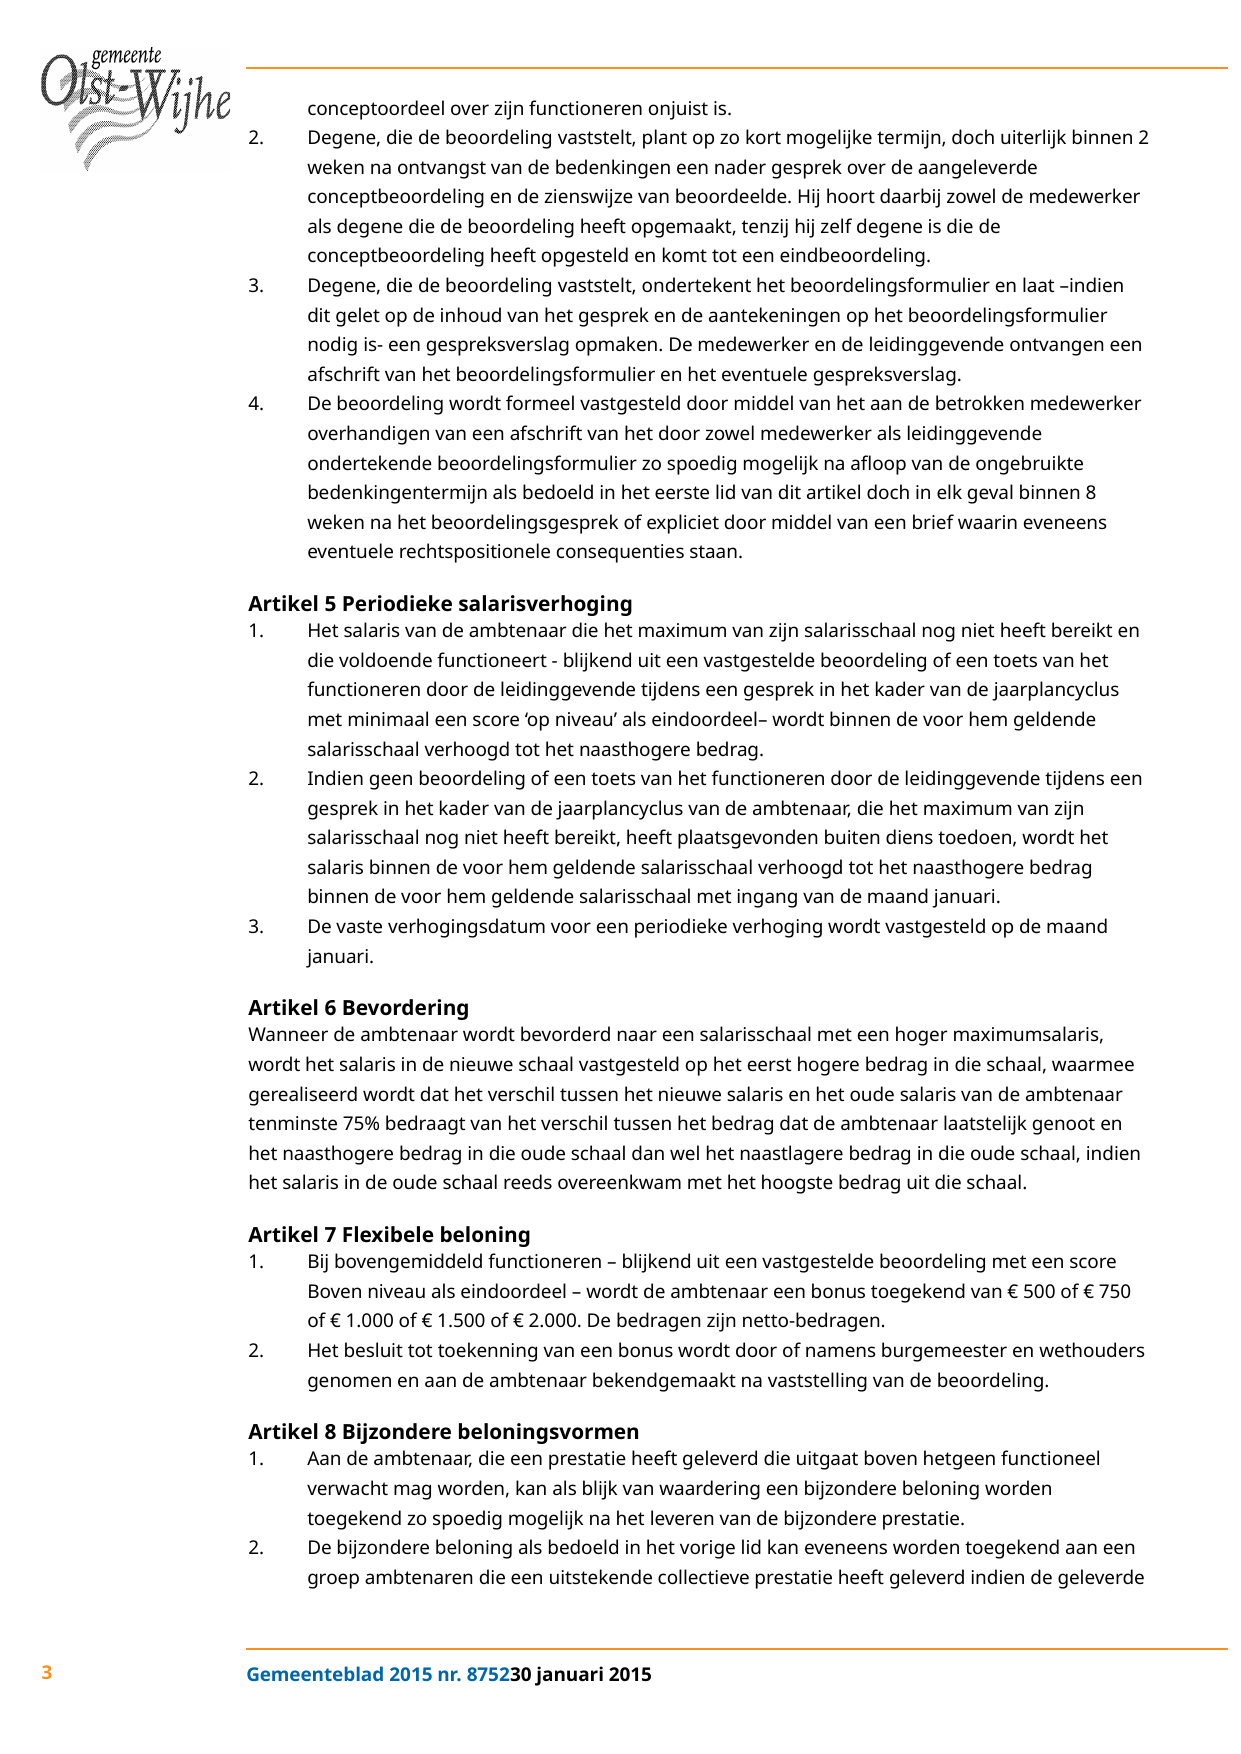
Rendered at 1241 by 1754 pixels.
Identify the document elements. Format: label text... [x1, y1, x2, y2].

picture [41, 47, 231, 172]
list conceptoordeel over zijn functioneren onjuist is. [248, 95, 1152, 121]
text Wanneer de ambtenaar wordt bevorderd naar een salarisschaal met een hoger maximumsalaris, wordt het salaris in de nieuwe schaal vastgesteld op het eerst hogere bedrag in die schaal, waarmee gerealiseerd wordt dat het verschil tussen het nieuwe salaris en het oude salaris van de ambtenaar tenminste 75% bedraagt van het verschil tussen het bedrag dat de ambtenaar laatstelijk genoot en het naasthogere bedrag in die oude schaal dan wel het naastlagere bedrag in die oude schaal, indien het salaris in de oude schaal reeds overeenkwam met het hoogste bedrag uit die schaal. [248, 1022, 1152, 1195]
text Artikel 8 Bijzondere beloningsvormen [248, 1417, 1152, 1446]
text Artikel 7 Flexibele beloning [248, 1220, 1152, 1248]
list De vaste verhogingsdatum voor een periodieke verhoging wordt vastgesteld op de maand januari. [248, 913, 1152, 968]
list De beoordeling wordt formeel vastgesteld door middel van het aan de betrokken medewerker overhandigen van een afschrift van het door zowel medewerker als leidinggevende ondertekende beoordelingsformulier zo spoedig mogelijk na afloop van de ongebruikte bedenkingentermijn als bedoeld in het eerste lid van dit artikel doch in elk geval binnen 8 weken na het beoordelingsgesprek of expliciet door middel van een brief waarin eveneens eventuele rechtspositionele consequenties staan. [248, 391, 1152, 564]
list Aan de ambtenaar, die een prestatie heeft geleverd die uitgaat boven hetgeen functioneel verwacht mag worden, kan als blijk van waardering een bijzondere beloning worden toegekend zo spoedig mogelijk na het leveren van de bijzondere prestatie. [248, 1446, 1152, 1531]
text Artikel 5 Periodieke salarisverhoging [248, 589, 1152, 617]
list Het salaris van de ambtenaar die het maximum van zijn salarisschaal nog niet heeft bereikt en die voldoende functioneert - blijkend uit een vastgestelde beoordeling of een toets van het functioneren door de leidinggevende tijdens een gesprek in het kader van de jaarplancyclus met minimaal een score ‘op niveau’ als eindoordeel– wordt binnen de voor hem geldende salarisschaal verhoogd tot het naasthogere bedrag. [248, 617, 1152, 761]
list Het besluit tot toekenning van een bonus wordt door of namens burgemeester en wethouders genomen en aan de ambtenaar bekendgemaakt na vaststelling van de beoordeling. [248, 1337, 1152, 1392]
list Indien geen beoordeling of een toets van het functioneren door de leidinggevende tijdens een gesprek in het kader van de jaarplancyclus van de ambtenaar, die het maximum van zijn salarisschaal nog niet heeft bereikt, heeft plaatsgevonden buiten diens toedoen, wordt het salaris binnen de voor hem geldende salarisschaal verhoogd tot het naasthogere bedrag binnen de voor hem geldende salarisschaal met ingang van de maand januari. [248, 765, 1152, 909]
list De bijzondere beloning als bedoeld in het vorige lid kan eveneens worden toegekend aan een groep ambtenaren die een uitstekende collectieve prestatie heeft geleverd indien de geleverde [248, 1534, 1152, 1590]
text Artikel 6 Bevordering [248, 993, 1152, 1022]
list Degene, die de beoordeling vaststelt, ondertekent het beoordelingsformulier en laat –indien dit gelet op de inhoud van het gesprek en de aantekeningen op het beoordelingsformulier nodig is- een gespreksverslag opmaken. De medewerker en de leidinggevende ontvangen een afschrift van het beoordelingsformulier en het eventuele gespreksverslag. [248, 272, 1152, 387]
list Bij bovengemiddeld functioneren – blijkend uit een vastgestelde beoordeling met een score Boven niveau als eindoordeel – wordt de ambtenaar een bonus toegekend van € 500 of € 750 of € 1.000 of € 1.500 of € 2.000. De bedragen zijn netto-bedragen. [248, 1248, 1152, 1333]
list Degene, die de beoordeling vaststelt, plant op zo kort mogelijke termijn, doch uiterlijk binnen 2 weken na ontvangst van de bedenkingen een nader gesprek over de aangeleverde conceptbeoordeling en de zienswijze van beoordeelde. Hij hoort daarbij zowel de medewerker als degene die de beoordeling heeft opgemaakt, tenzij hij zelf degene is die de conceptbeoordeling heeft opgesteld en komt tot een eindbeoordeling. [248, 124, 1152, 268]
